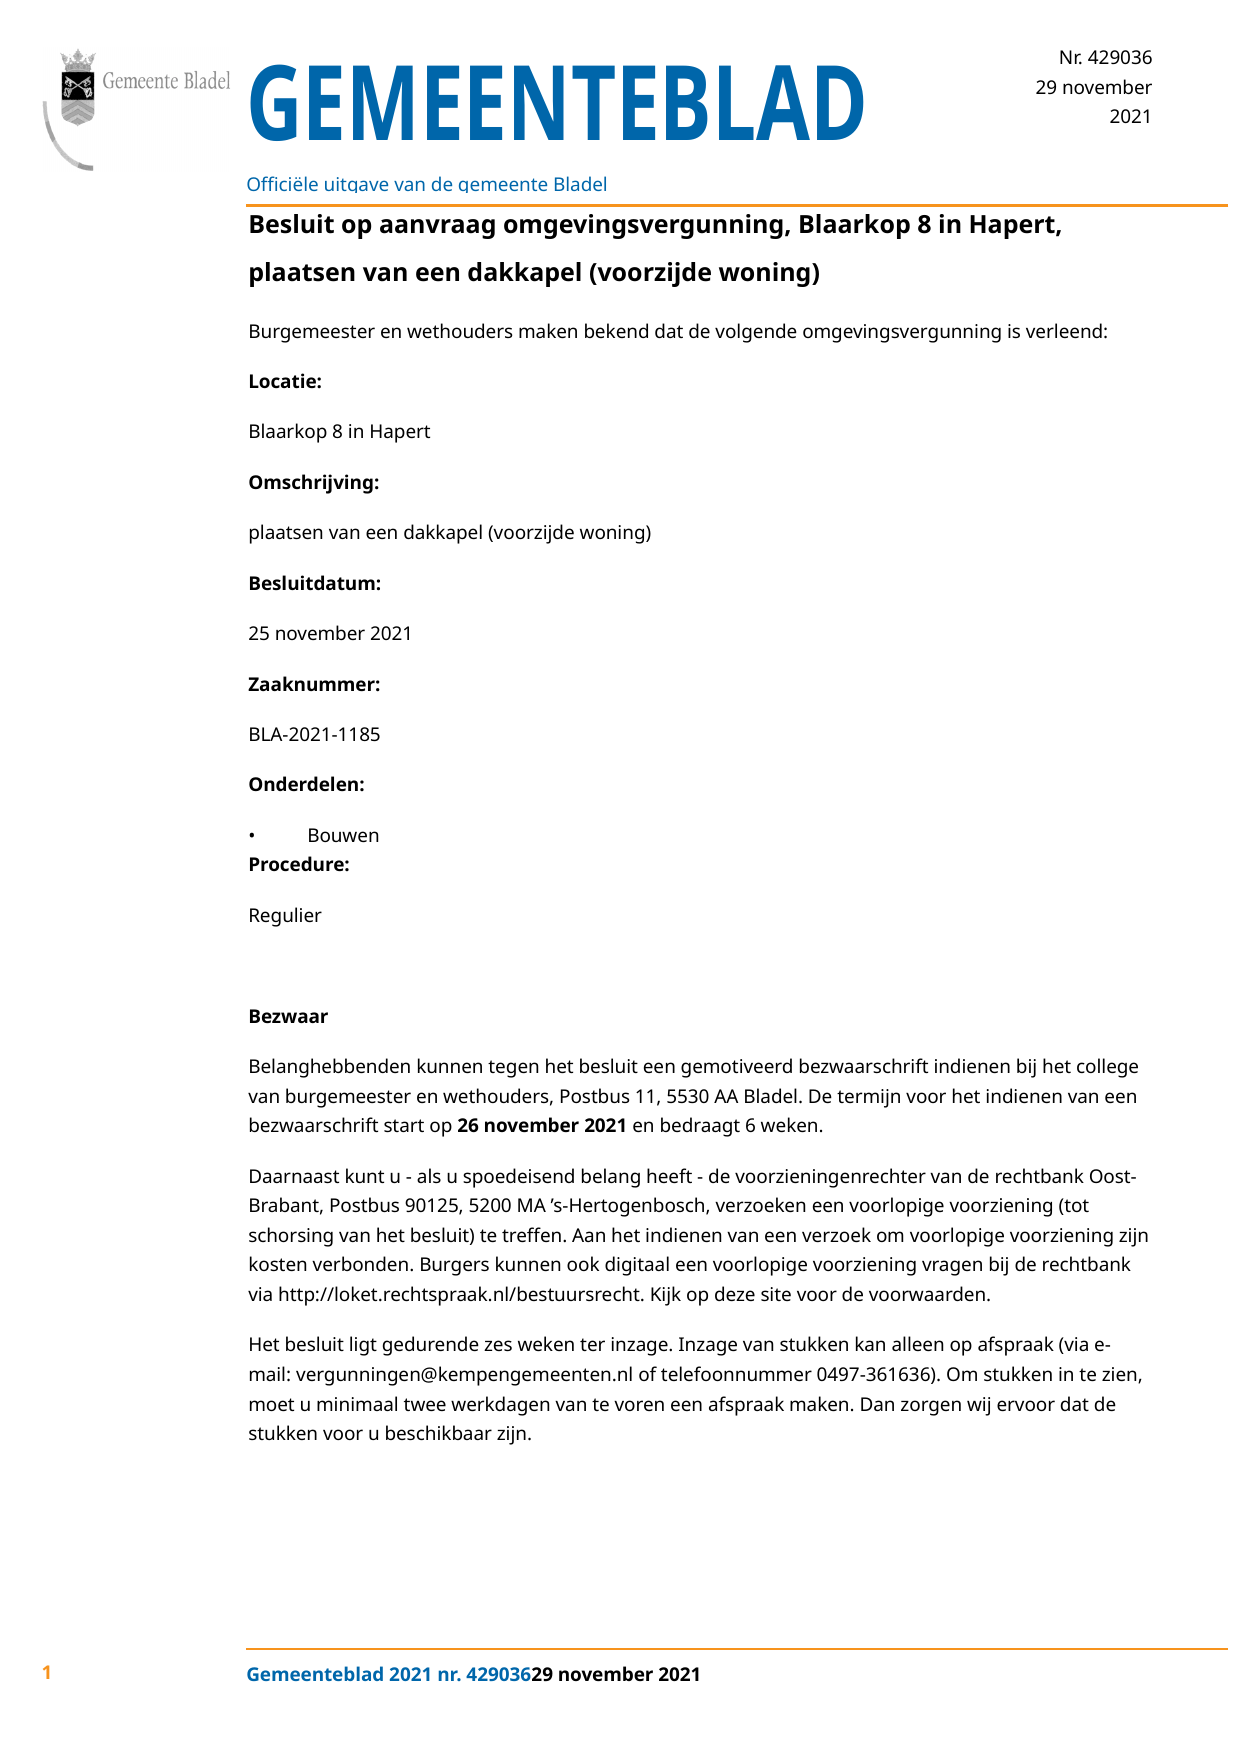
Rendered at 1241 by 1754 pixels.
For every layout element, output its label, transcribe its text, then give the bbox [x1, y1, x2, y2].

text Omschrijving: [248, 469, 1152, 495]
text Regulier [248, 902, 1152, 928]
text Belanghebbenden kunnen tegen het besluit een gemotiveerd bezwaarschrift indienen bij het college van burgemeester en wethouders, Postbus 11, 5530 AA Bladel. De termijn voor het indienen van een bezwaarschrift start op 26 november 2021 en bedraagt 6 weken. [248, 1053, 1152, 1138]
text Burgemeester en wethouders maken bekend dat de volgende omgevingsvergunning is verleend: [248, 318, 1152, 344]
text Locatie: [248, 368, 1152, 394]
picture [41, 47, 231, 172]
list Bouwen [248, 822, 1152, 848]
text Zaaknummer: [248, 671, 1152, 697]
text Besluit op aanvraag omgevingsvergunning, Blaarkop 8 in Hapert, plaatsen van een dakkapel (voorzijde woning) [248, 207, 1152, 288]
text Onderdelen: [248, 772, 1152, 797]
text Blaarkop 8 in Hapert [248, 419, 1152, 444]
text 25 november 2021 [248, 620, 1152, 646]
text Bezwaar [248, 1003, 1152, 1029]
text plaatsen van een dakkapel (voorzijde woning) [248, 519, 1152, 545]
text Het besluit ligt gedurende zes weken ter inzage. Inzage van stukken kan alleen op afspraak (via e-mail: vergunningen@kempengemeenten.nl of telefoonnummer 0497-361636). Om stukken in te zien, moet u minimaal twee werkdagen van te voren een afspraak maken. Dan zorgen wij ervoor dat de stukken voor u beschikbaar zijn. [248, 1332, 1152, 1446]
text BLA-2021-1185 [248, 721, 1152, 747]
text Daarnaast kunt u - als u spoedeisend belang heeft - de voorzieningenrechter van de rechtbank Oost-Brabant, Postbus 90125, 5200 MA ’s-Hertogenbosch, verzoeken een voorlopige voorziening (tot schorsing van het besluit) te treffen. Aan het indienen van een verzoek om voorlopige voorziening zijn kosten verbonden. Burgers kunnen ook digitaal een voorlopige voorziening vragen bij de rechtbank via http://loket.rechtspraak.nl/bestuursrecht. Kijk op deze site voor de voorwaarden. [248, 1163, 1152, 1307]
text Besluitdatum: [248, 570, 1152, 596]
text Procedure: [248, 852, 1152, 877]
